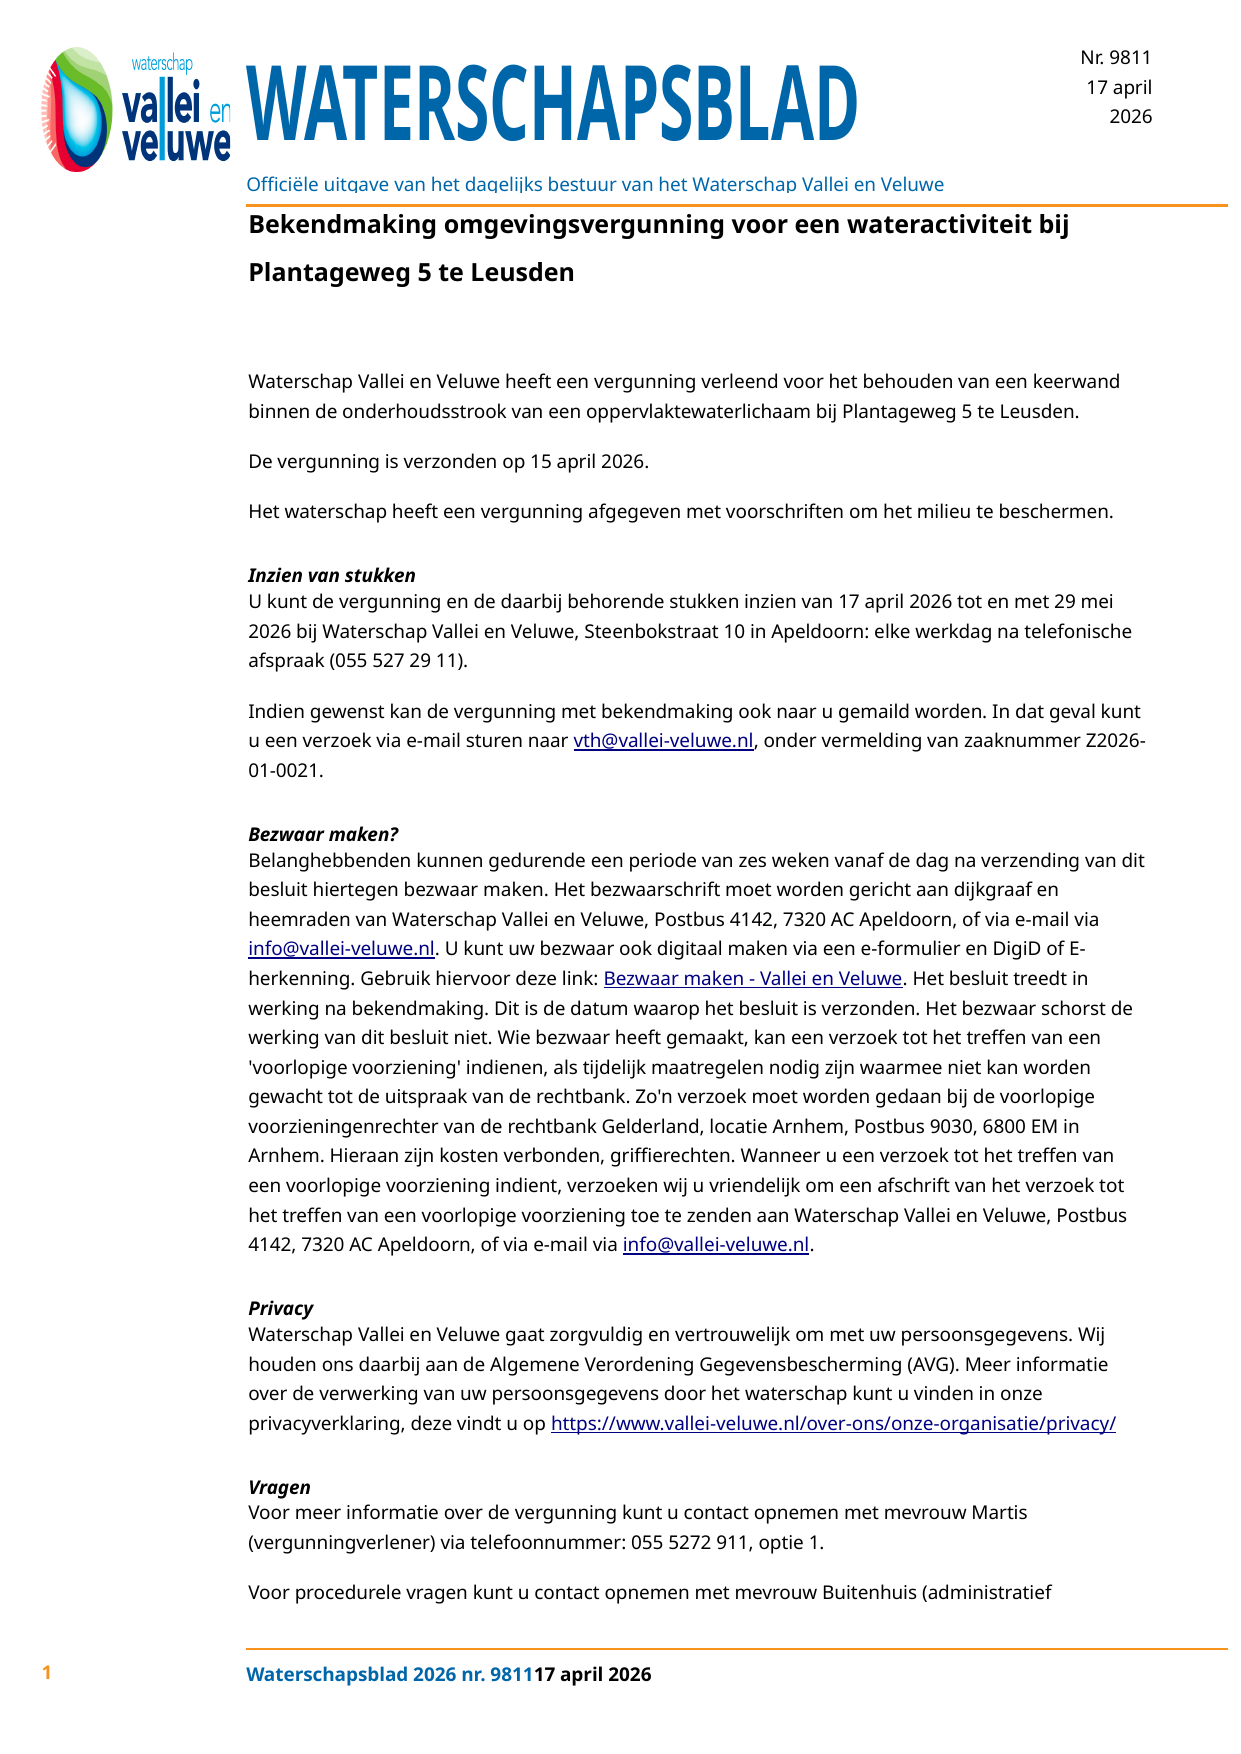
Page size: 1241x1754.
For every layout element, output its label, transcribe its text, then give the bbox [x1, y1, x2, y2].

text Bekendmaking omgevingsvergunning voor een wateractiviteit bij Plantageweg 5 te Leusden [248, 207, 1152, 288]
text Waterschap Vallei en Veluwe heeft een vergunning verleend voor het behouden van een keerwand binnen de onderhoudsstrook van een oppervlaktewaterlichaam bij Plantageweg 5 te Leusden. [248, 368, 1152, 424]
text Waterschap Vallei en Veluwe gaat zorgvuldig en vertrouwelijk om met uw persoonsgegevens. Wij houden ons daarbij aan de Algemene Verordening Gegevensbescherming (AVG). Meer informatie over de verwerking van uw persoonsgegevens door het waterschap kunt u vinden in onze privacyverklaring, deze vindt u op https://www.vallei-veluwe.nl/over-ons/onze-organisatie/privacy/ [248, 1321, 1152, 1436]
picture [41, 47, 231, 172]
text Indien gewenst kan de vergunning met bekendmaking ook naar u gemaild worden. In dat geval kunt u een verzoek via e-mail sturen naar vth@vallei-veluwe.nl, onder vermelding van zaaknummer Z2026-01-0021. [248, 698, 1152, 783]
text U kunt de vergunning en de daarbij behorende stukken inzien van 17 april 2026 tot en met 29 mei 2026 bij Waterschap Vallei en Veluwe, Steenbokstraat 10 in Apeldoorn: elke werkdag na telefonische afspraak (055 527 29 11). [248, 588, 1152, 673]
text Het waterschap heeft een vergunning afgegeven met voorschriften om het milieu te beschermen. [248, 499, 1152, 524]
text Vragen [248, 1474, 1152, 1499]
text Privacy [248, 1295, 1152, 1321]
text Inzien van stukken [248, 563, 1152, 588]
text Bezwaar maken? [248, 821, 1152, 847]
text Voor procedurele vragen kunt u contact opnemen met mevrouw Buitenhuis (administratief [248, 1579, 1152, 1605]
text De vergunning is verzonden op 15 april 2026. [248, 448, 1152, 474]
text Belanghebbenden kunnen gedurende een periode van zes weken vanaf de dag na verzending van dit besluit hiertegen bezwaar maken. Het bezwaarschrift moet worden gericht aan dijkgraaf en heemraden van Waterschap Vallei en Veluwe, Postbus 4142, 7320 AC Apeldoorn, of via e-mail via info@vallei-veluwe.nl. U kunt uw bezwaar ook digitaal maken via een e-formulier en DigiD of E-herkenning. Gebruik hiervoor deze link: Bezwaar maken - Vallei en Veluwe. Het besluit treedt in werking na bekendmaking. Dit is de datum waarop het besluit is verzonden. Het bezwaar schorst de werking van dit besluit niet. Wie bezwaar heeft gemaakt, kan een verzoek tot het treffen van een 'voorlopige voorziening' indienen, als tijdelijk maatregelen nodig zijn waarmee niet kan worden gewacht tot de uitspraak van de rechtbank. Zo'n verzoek moet worden gedaan bij de voorlopige voorzieningenrechter van de rechtbank Gelderland, locatie Arnhem, Postbus 9030, 6800 EM in Arnhem. Hieraan zijn kosten verbonden, griffierechten. Wanneer u een verzoek tot het treffen van een voorlopige voorziening indient, verzoeken wij u vriendelijk om een afschrift van het verzoek tot het treffen van een voorlopige voorziening toe te zenden aan Waterschap Vallei en Veluwe, Postbus 4142, 7320 AC Apeldoorn, of via e-mail via info@vallei-veluwe.nl. [248, 847, 1152, 1257]
text Voor meer informatie over de vergunning kunt u contact opnemen met mevrouw Martis (vergunningverlener) via telefoonnummer: 055 5272 911, optie 1. [248, 1499, 1152, 1555]
